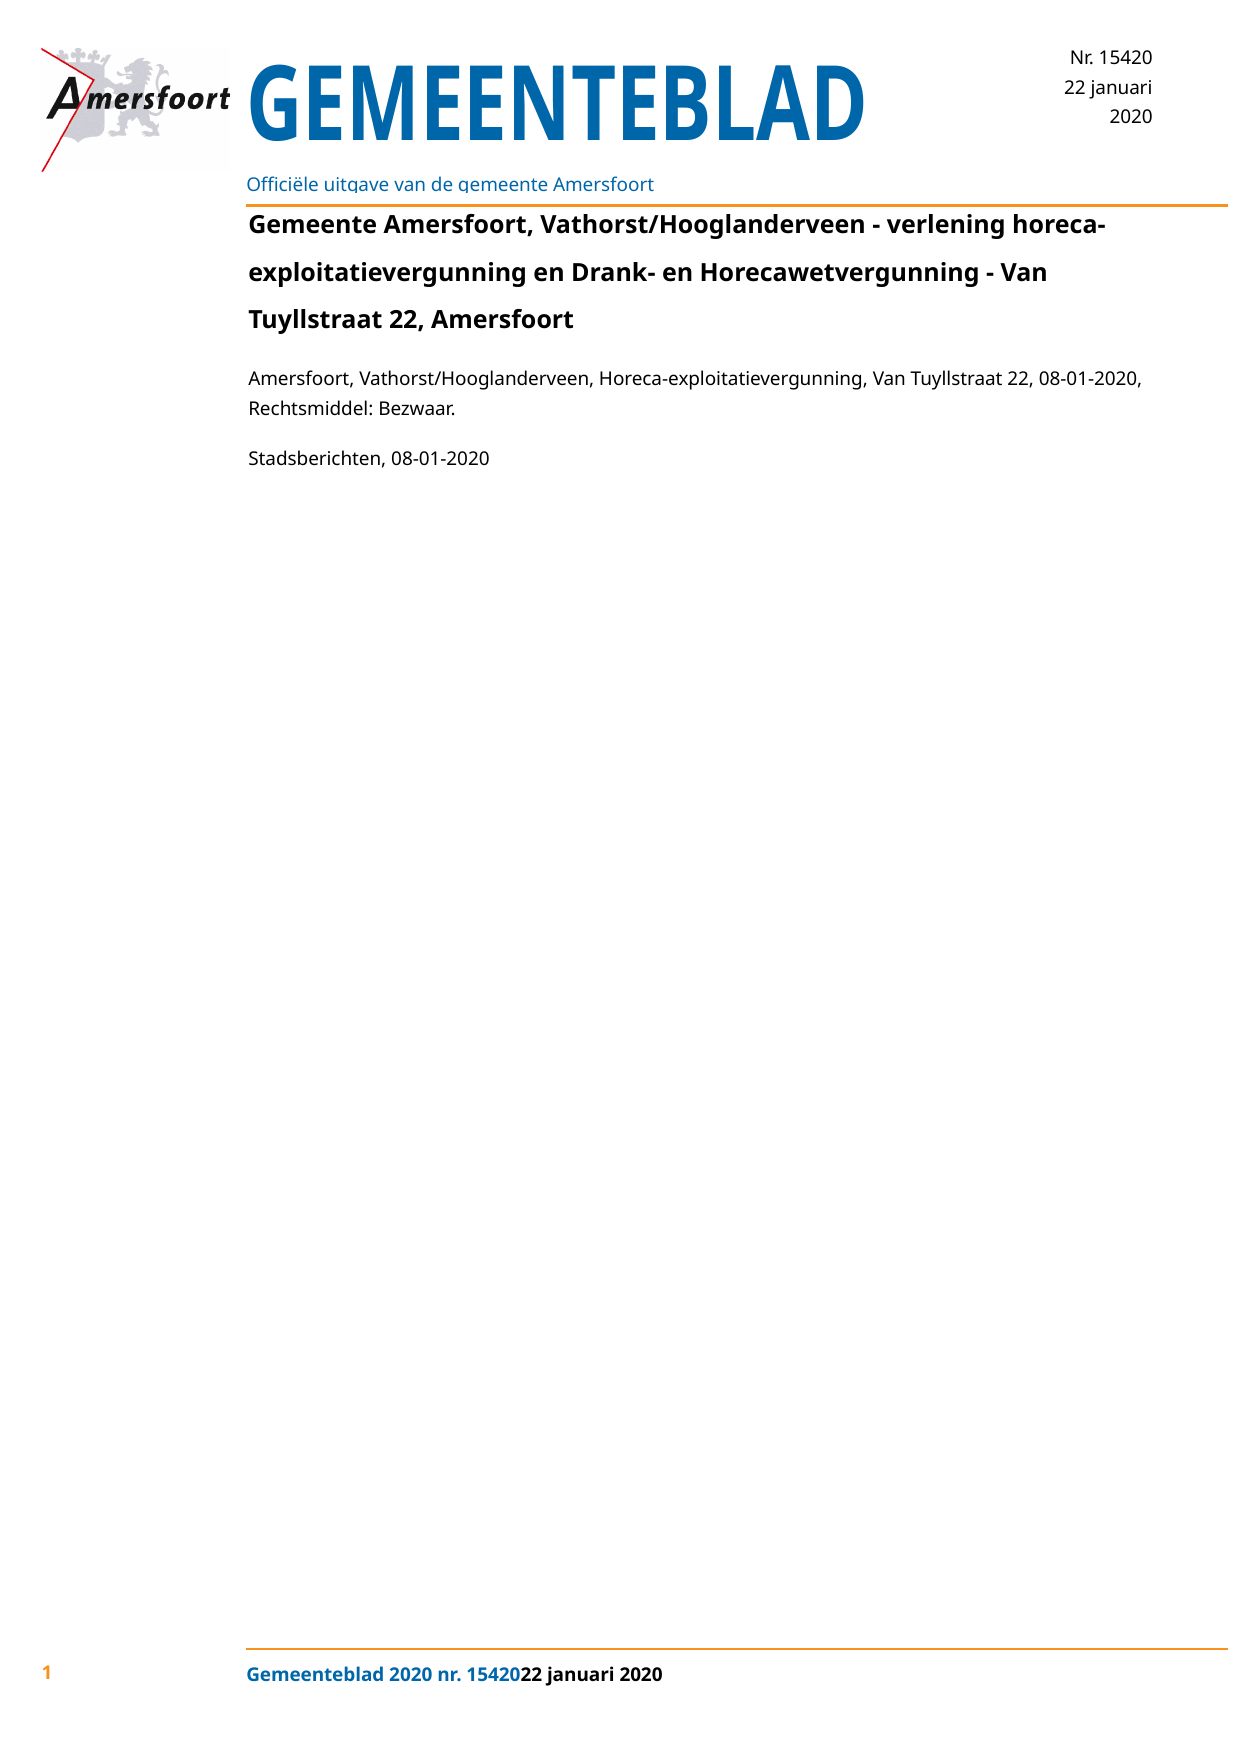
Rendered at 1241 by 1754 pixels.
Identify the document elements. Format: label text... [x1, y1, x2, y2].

text Amersfoort, Vathorst/Hooglanderveen, Horeca-exploitatievergunning, Van Tuyllstraat 22, 08-01-2020, Rechtsmiddel: Bezwaar. [248, 366, 1152, 421]
text Gemeente Amersfoort, Vathorst/Hooglanderveen - verlening horeca-exploitatievergunning en Drank- en Horecawetvergunning - Van Tuyllstraat 22, Amersfoort [248, 207, 1152, 336]
text Stadsberichten, 08-01-2020 [248, 446, 1152, 471]
picture [41, 47, 231, 172]
